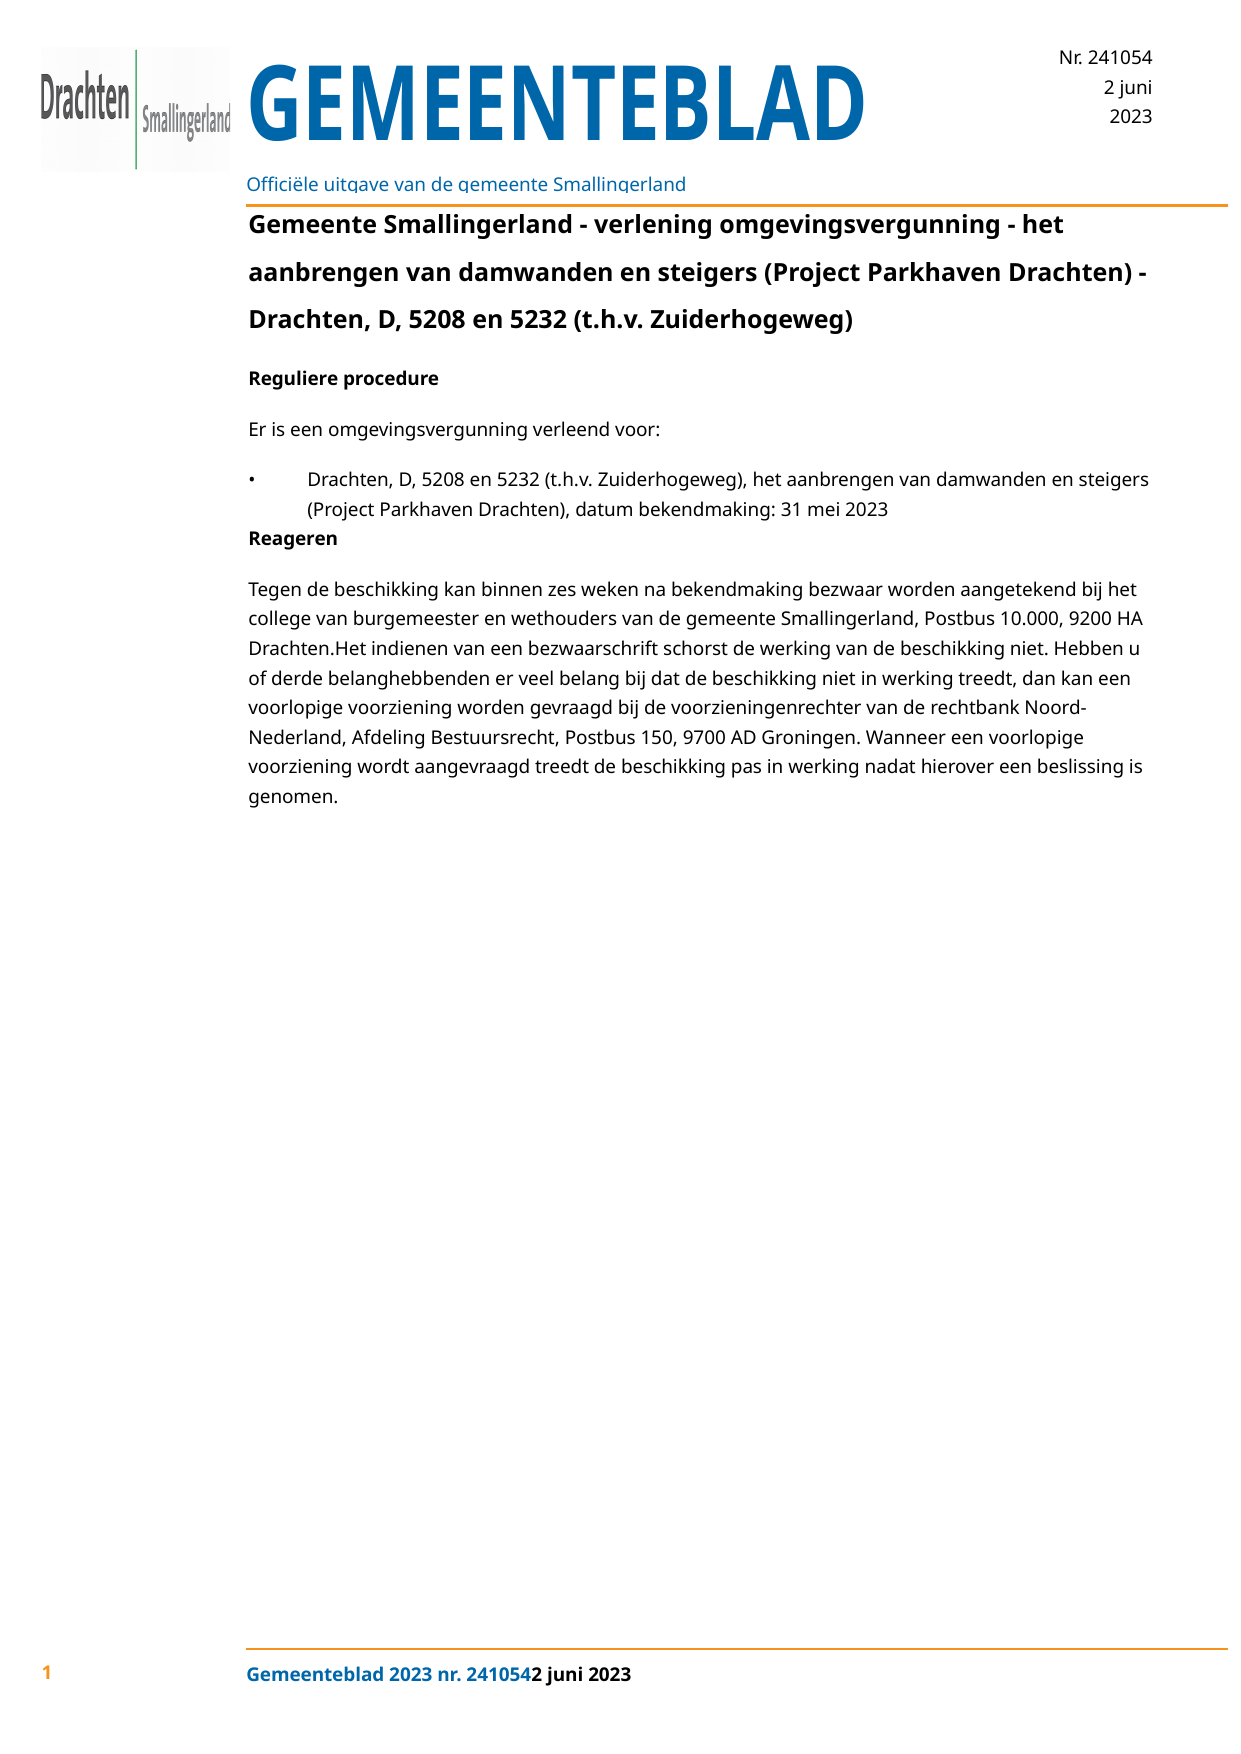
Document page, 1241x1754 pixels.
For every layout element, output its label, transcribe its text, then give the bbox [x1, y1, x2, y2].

text Reageren [248, 526, 1152, 551]
text Er is een omgevingsvergunning verleend voor: [248, 416, 1152, 442]
text Gemeente Smallingerland - verlening omgevingsvergunning - het aanbrengen van damwanden en steigers (Project Parkhaven Drachten) - Drachten, D, 5208 en 5232 (t.h.v. Zuiderhogeweg) [248, 207, 1152, 336]
picture [41, 47, 231, 172]
text Reguliere procedure [248, 366, 1152, 391]
text Tegen de beschikking kan binnen zes weken na bekendmaking bezwaar worden aangetekend bij het college van burgemeester en wethouders van de gemeente Smallingerland, Postbus 10.000, 9200 HA Drachten.Het indienen van een bezwaarschrift schorst de werking van de beschikking niet. Hebben u of derde belanghebbenden er veel belang bij dat de beschikking niet in werking treedt, dan kan een voorlopige voorziening worden gevraagd bij de voorzieningenrechter van de rechtbank Noord-Nederland, Afdeling Bestuursrecht, Postbus 150, 9700 AD Groningen. Wanneer een voorlopige voorziening wordt aangevraagd treedt de beschikking pas in werking nadat hierover een beslissing is genomen. [248, 576, 1152, 809]
list Drachten, D, 5208 en 5232 (t.h.v. Zuiderhogeweg), het aanbrengen van damwanden en steigers (Project Parkhaven Drachten), datum bekendmaking: 31 mei 2023 [248, 466, 1152, 522]
